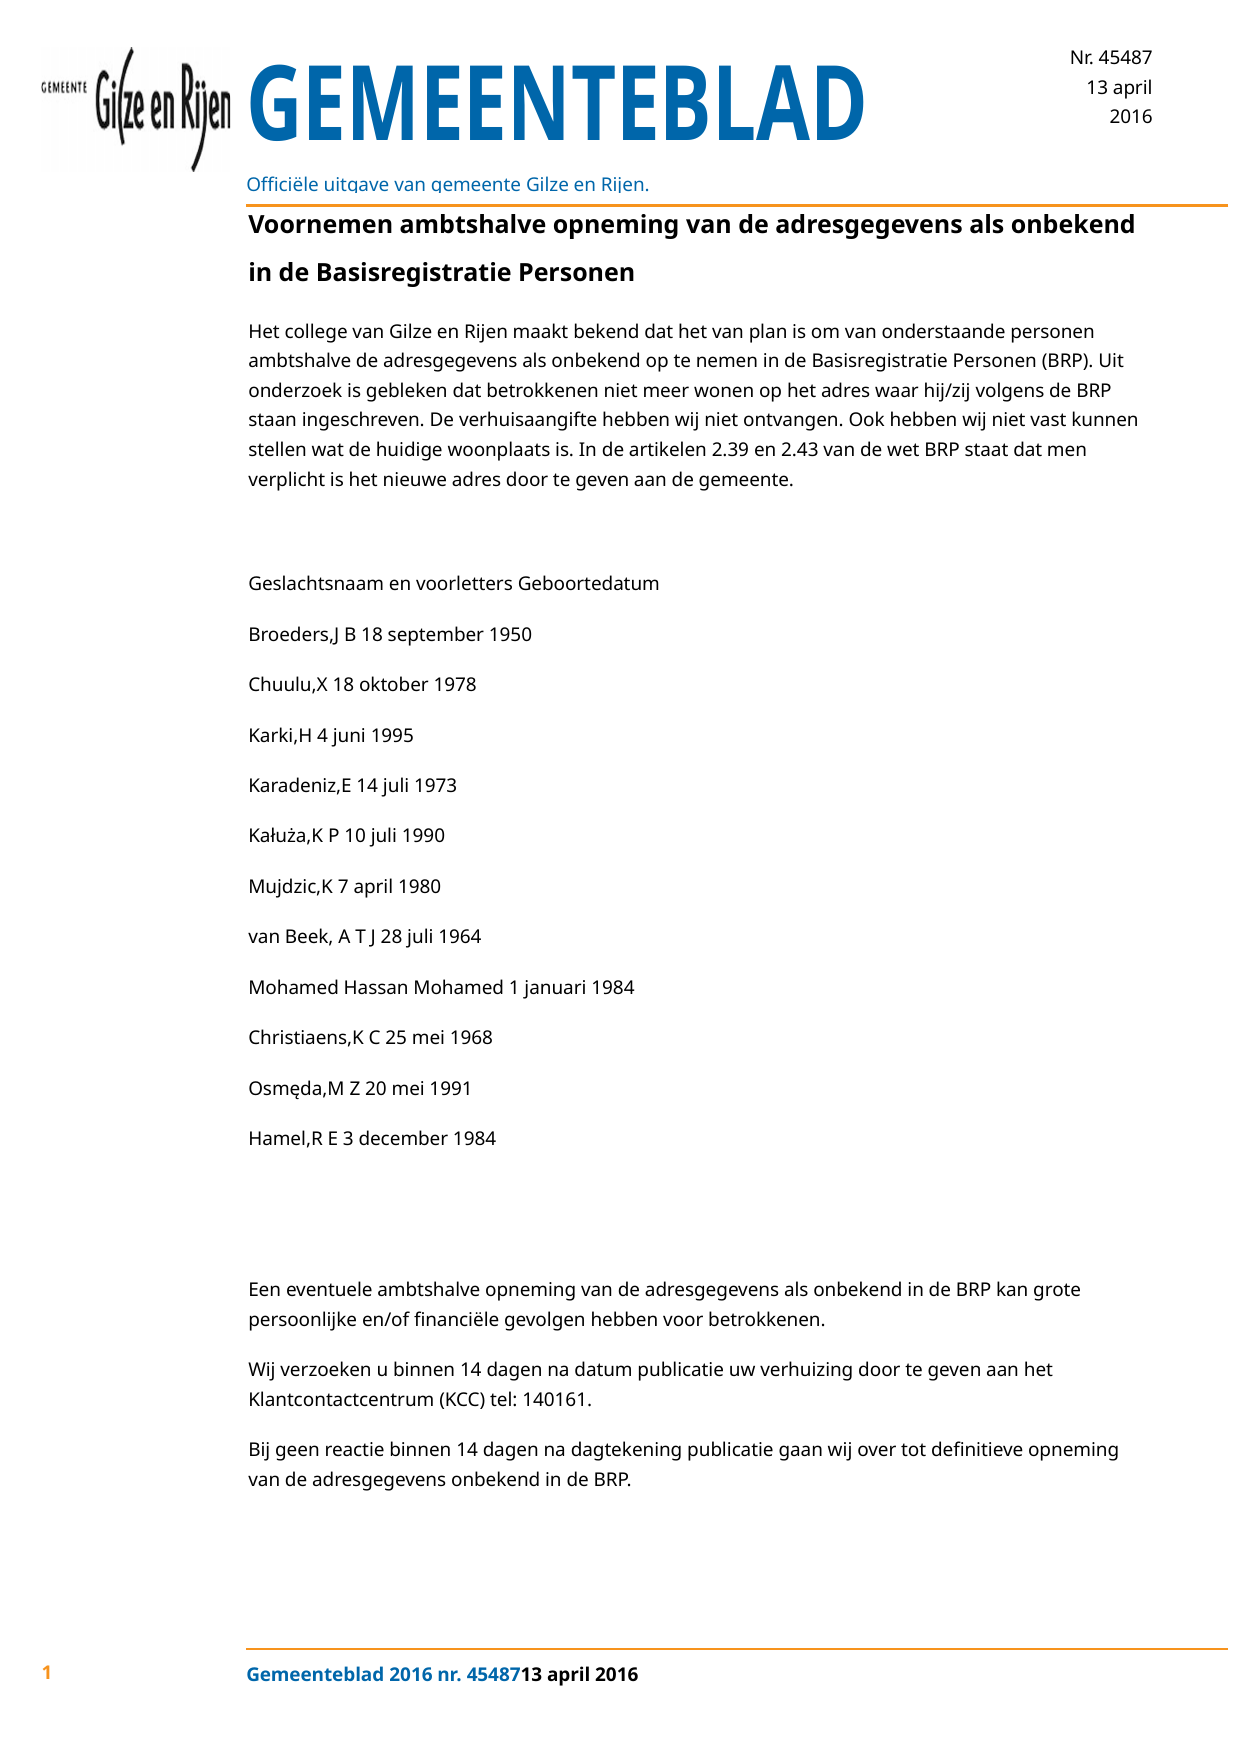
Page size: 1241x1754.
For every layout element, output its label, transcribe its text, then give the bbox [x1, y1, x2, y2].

text Bij geen reactie binnen 14 dagen na dagtekening publicatie gaan wij over tot definitieve opneming van de adresgegevens onbekend in de BRP. [248, 1436, 1152, 1492]
text Wij verzoeken u binnen 14 dagen na datum publicatie uw verhuizing door te geven aan het Klantcontactcentrum (KCC) tel: 140161. [248, 1356, 1152, 1412]
text Karadeniz,E 14 juli 1973 [248, 772, 1152, 798]
text Hamel,R E 3 december 1984 [248, 1125, 1152, 1151]
text Osmęda,M Z 20 mei 1991 [248, 1075, 1152, 1101]
text Chuulu,X 18 oktober 1978 [248, 671, 1152, 697]
picture [41, 47, 231, 172]
text Kałuża,K P 10 juli 1990 [248, 823, 1152, 848]
text Een eventuele ambtshalve opneming van de adresgegevens als onbekend in de BRP kan grote persoonlijke en/of financiële gevolgen hebben voor betrokkenen. [248, 1276, 1152, 1332]
text Het college van Gilze en Rijen maakt bekend dat het van plan is om van onderstaande personen ambtshalve de adresgegevens als onbekend op te nemen in de Basisregistratie Personen (BRP). Uit onderzoek is gebleken dat betrokkenen niet meer wonen op het adres waar hij/zij volgens de BRP staan ingeschreven. De verhuisaangifte hebben wij niet ontvangen. Ook hebben wij niet vast kunnen stellen wat de huidige woonplaats is. In de artikelen 2.39 en 2.43 van de wet BRP staat dat men verplicht is het nieuwe adres door te geven aan de gemeente. [248, 318, 1152, 492]
text Broeders,J B 18 september 1950 [248, 621, 1152, 647]
text Christiaens,K C 25 mei 1968 [248, 1024, 1152, 1050]
text Voornemen ambtshalve opneming van de adresgegevens als onbekend in de Basisregistratie Personen [248, 207, 1152, 288]
text van Beek, A T J 28 juli 1964 [248, 923, 1152, 949]
text Geslachtsnaam en voorletters Geboortedatum [248, 567, 1152, 596]
text Mujdzic,K 7 april 1980 [248, 873, 1152, 899]
text Karki,H 4 juni 1995 [248, 722, 1152, 748]
text Mohamed Hassan Mohamed 1 januari 1984 [248, 974, 1152, 1000]
